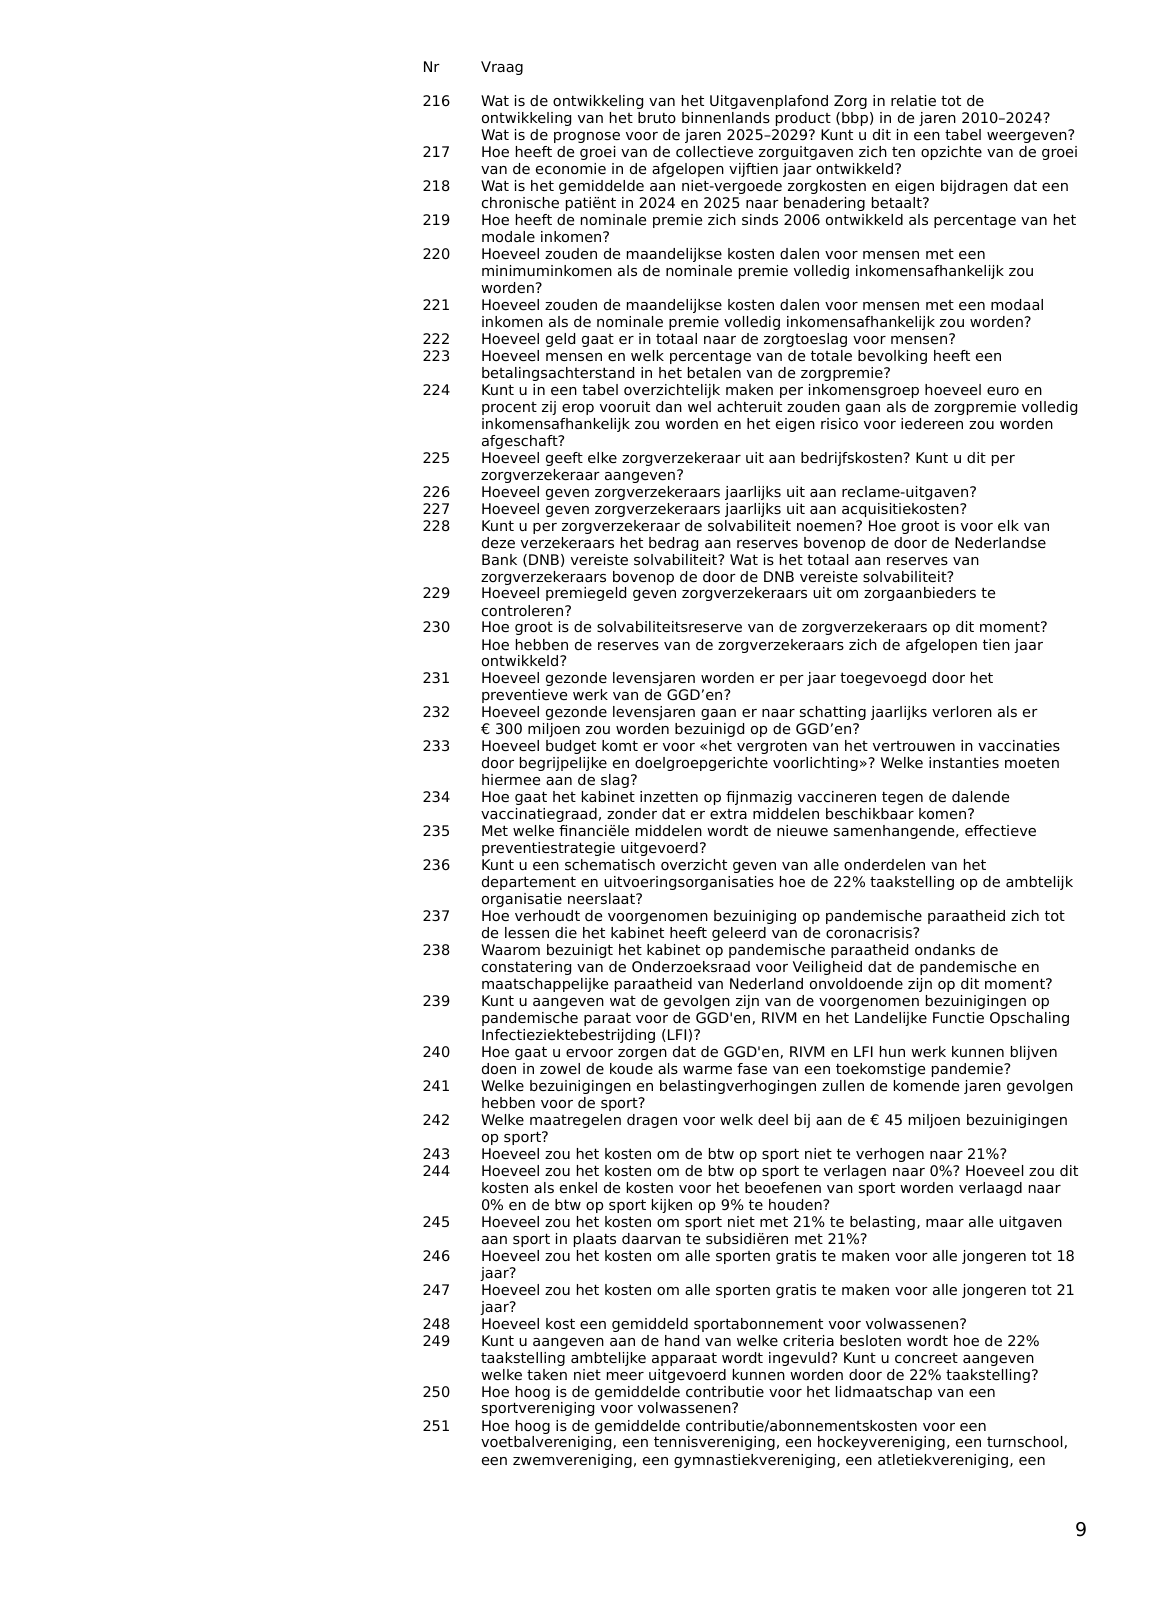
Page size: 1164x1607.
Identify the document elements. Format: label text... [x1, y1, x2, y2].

table_cell 247 [422, 1282, 475, 1316]
table_cell Hoe hoog is de gemiddelde contributie/abonnementskosten voor een voetbalvereniging, een tennisvereniging, een hockeyvereniging, een turnschool, een zwemvereniging, een gymnastiekvereniging, een atletiekvereniging, een [475, 1418, 1087, 1468]
table_cell 250 [422, 1384, 475, 1417]
table_cell Met welke financiële middelen wordt de nieuwe samenhangende, effectieve preventiestrategie uitgevoerd? [475, 823, 1087, 857]
table_cell Hoeveel zou het kosten om de btw op sport te verlagen naar 0%? Hoeveel zou dit kosten als enkel de kosten voor het beoefenen van sport worden verlaagd naar 0% en de btw op sport kijken op 9% te houden? [475, 1163, 1087, 1214]
table_cell Welke bezuinigingen en belastingverhogingen zullen de komende jaren gevolgen hebben voor de sport? [475, 1078, 1087, 1112]
table_cell Hoe verhoudt de voorgenomen bezuiniging op pandemische paraatheid zich tot de lessen die het kabinet heeft geleerd van de coronacrisis? [475, 908, 1087, 942]
table_cell 234 [422, 789, 475, 823]
table_cell 224 [422, 382, 475, 449]
table_cell Hoeveel zouden de maandelijkse kosten dalen voor mensen met een modaal inkomen als de nominale premie volledig inkomensafhankelijk zou worden? [475, 297, 1087, 331]
table_header Nr [422, 59, 475, 76]
table_cell Wat is het gemiddelde aan niet-vergoede zorgkosten en eigen bijdragen dat een chronische patiënt in 2024 en 2025 naar benadering betaalt? [475, 178, 1087, 212]
table_cell Hoeveel budget komt er voor «het vergroten van het vertrouwen in vaccinaties door begrĳpelĳke en doelgroepgerichte voorlichting»? Welke instanties moeten hiermee aan de slag? [475, 738, 1087, 789]
table_cell Hoeveel geven zorgverzekeraars jaarlijks uit aan reclame-uitgaven? [475, 484, 1087, 501]
table_cell Wat is de ontwikkeling van het Uitgavenplafond Zorg in relatie tot de ontwikkeling van het bruto binnenlands product (bbp) in de jaren 2010–2024? Wat is de prognose voor de jaren 2025–2029? Kunt u dit in een tabel weergeven? [475, 93, 1087, 144]
table_cell 243 [422, 1146, 475, 1163]
table_cell 225 [422, 450, 475, 483]
table_cell Hoeveel premiegeld geven zorgverzekeraars uit om zorgaanbieders te controleren? [475, 585, 1087, 619]
table_cell 223 [422, 348, 475, 382]
table_cell Hoeveel mensen en welk percentage van de totale bevolking heeft een betalingsachterstand in het betalen van de zorgpremie? [475, 348, 1087, 382]
table_cell 231 [422, 670, 475, 704]
table_cell Kunt u een schematisch overzicht geven van alle onderdelen van het departement en uitvoeringsorganisaties hoe de 22% taakstelling op de ambtelijk organisatie neerslaat? [475, 857, 1087, 908]
table_cell 244 [422, 1163, 475, 1214]
table_cell 229 [422, 585, 475, 619]
table_cell 220 [422, 246, 475, 297]
table_cell Kunt u per zorgverzekeraar de solvabiliteit noemen? Hoe groot is voor elk van deze verzekeraars het bedrag aan reserves bovenop de door de Nederlandse Bank (DNB) vereiste solvabiliteit? Wat is het totaal aan reserves van zorgverzekeraars bovenop de door de DNB vereiste solvabiliteit? [475, 518, 1087, 585]
table_cell Hoeveel zouden de maandelijkse kosten dalen voor mensen met een minimuminkomen als de nominale premie volledig inkomensafhankelijk zou worden? [475, 246, 1087, 297]
table_cell 217 [422, 144, 475, 178]
table_cell 238 [422, 942, 475, 993]
table_cell 248 [422, 1316, 475, 1332]
table_cell Kunt u aangeven wat de gevolgen zijn van de voorgenomen bezuinigingen op pandemische paraat voor de GGD'en, RIVM en het Landelijke Functie Opschaling Infectieziektebestrijding (LFI)? [475, 993, 1087, 1044]
table_cell 235 [422, 823, 475, 857]
table_cell Hoeveel zou het kosten om sport niet met 21% te belasting, maar alle uitgaven aan sport in plaats daarvan te subsidiëren met 21%? [475, 1214, 1087, 1248]
table_cell Hoeveel zou het kosten om alle sporten gratis te maken voor alle jongeren tot 21 jaar? [475, 1282, 1087, 1316]
table_cell 246 [422, 1248, 475, 1282]
table_cell 230 [422, 619, 475, 670]
table_cell Hoeveel gezonde levensjaren gaan er naar schatting jaarlijks verloren als er € 300 miljoen zou worden bezuinigd op de GGD’en? [475, 704, 1087, 738]
table_cell Hoeveel zou het kosten om de btw op sport niet te verhogen naar 21%? [475, 1146, 1087, 1163]
table_cell Kunt u in een tabel overzichtelijk maken per inkomensgroep hoeveel euro en procent zij erop vooruit dan wel achteruit zouden gaan als de zorgpremie volledig inkomensafhankelijk zou worden en het eigen risico voor iedereen zou worden afgeschaft? [475, 382, 1087, 449]
table_cell 233 [422, 738, 475, 789]
table_cell 236 [422, 857, 475, 908]
table_cell Hoe gaat u ervoor zorgen dat de GGD'en, RIVM en LFI hun werk kunnen blijven doen in zowel de koude als warme fase van een toekomstige pandemie? [475, 1044, 1087, 1078]
table_cell Waarom bezuinigt het kabinet op pandemische paraatheid ondanks de constatering van de Onderzoeksraad voor Veiligheid dat de pandemische en maatschappelijke paraatheid van Nederland onvoldoende zijn op dit moment? [475, 942, 1087, 993]
table_cell 222 [422, 331, 475, 348]
table_cell Hoeveel gezonde levensjaren worden er per jaar toegevoegd door het preventieve werk van de GGD’en? [475, 670, 1087, 704]
table_cell 245 [422, 1214, 475, 1248]
table_cell 228 [422, 518, 475, 585]
table_cell 237 [422, 908, 475, 942]
table_cell Welke maatregelen dragen voor welk deel bij aan de € 45 miljoen bezuinigingen op sport? [475, 1112, 1087, 1146]
table_cell 232 [422, 704, 475, 738]
table_cell Hoeveel kost een gemiddeld sportabonnement voor volwassenen? [475, 1316, 1087, 1332]
table_cell 226 [422, 484, 475, 501]
table_cell 242 [422, 1112, 475, 1146]
table_cell Kunt u aangeven aan de hand van welke criteria besloten wordt hoe de 22% taakstelling ambtelijke apparaat wordt ingevuld? Kunt u concreet aangeven welke taken niet meer uitgevoerd kunnen worden door de 22% taakstelling? [475, 1333, 1087, 1383]
table_cell 216 [422, 93, 475, 144]
table_cell 219 [422, 212, 475, 246]
table_header Vraag [475, 59, 1087, 76]
table_cell 227 [422, 501, 475, 517]
table_cell Hoe hoog is de gemiddelde contributie voor het lidmaatschap van een sportvereniging voor volwassenen? [475, 1384, 1087, 1417]
table_cell Hoeveel geeft elke zorgverzekeraar uit aan bedrijfskosten? Kunt u dit per zorgverzekeraar aangeven? [475, 450, 1087, 483]
table_cell Hoe gaat het kabinet inzetten op fijnmazig vaccineren tegen de dalende vaccinatiegraad, zonder dat er extra middelen beschikbaar komen? [475, 789, 1087, 823]
table_cell 239 [422, 993, 475, 1044]
table_cell 241 [422, 1078, 475, 1112]
table_cell [475, 76, 1087, 93]
table_cell 251 [422, 1418, 475, 1468]
table_cell Hoeveel zou het kosten om alle sporten gratis te maken voor alle jongeren tot 18 jaar? [475, 1248, 1087, 1282]
table_cell Hoe heeft de nominale premie zich sinds 2006 ontwikkeld als percentage van het modale inkomen? [475, 212, 1087, 246]
table_cell Hoeveel geld gaat er in totaal naar de zorgtoeslag voor mensen? [475, 331, 1087, 348]
table_cell 240 [422, 1044, 475, 1078]
table_cell Hoeveel geven zorgverzekeraars jaarlijks uit aan acquisitiekosten? [475, 501, 1087, 517]
table_cell Hoe heeft de groei van de collectieve zorguitgaven zich ten opzichte van de groei van de economie in de afgelopen vijftien jaar ontwikkeld? [475, 144, 1087, 178]
table_cell 221 [422, 297, 475, 331]
table_cell 218 [422, 178, 475, 212]
table_cell [422, 76, 475, 93]
table_cell 249 [422, 1333, 475, 1383]
table_cell Hoe groot is de solvabiliteitsreserve van de zorgverzekeraars op dit moment? Hoe hebben de reserves van de zorgverzekeraars zich de afgelopen tien jaar ontwikkeld? [475, 619, 1087, 670]
